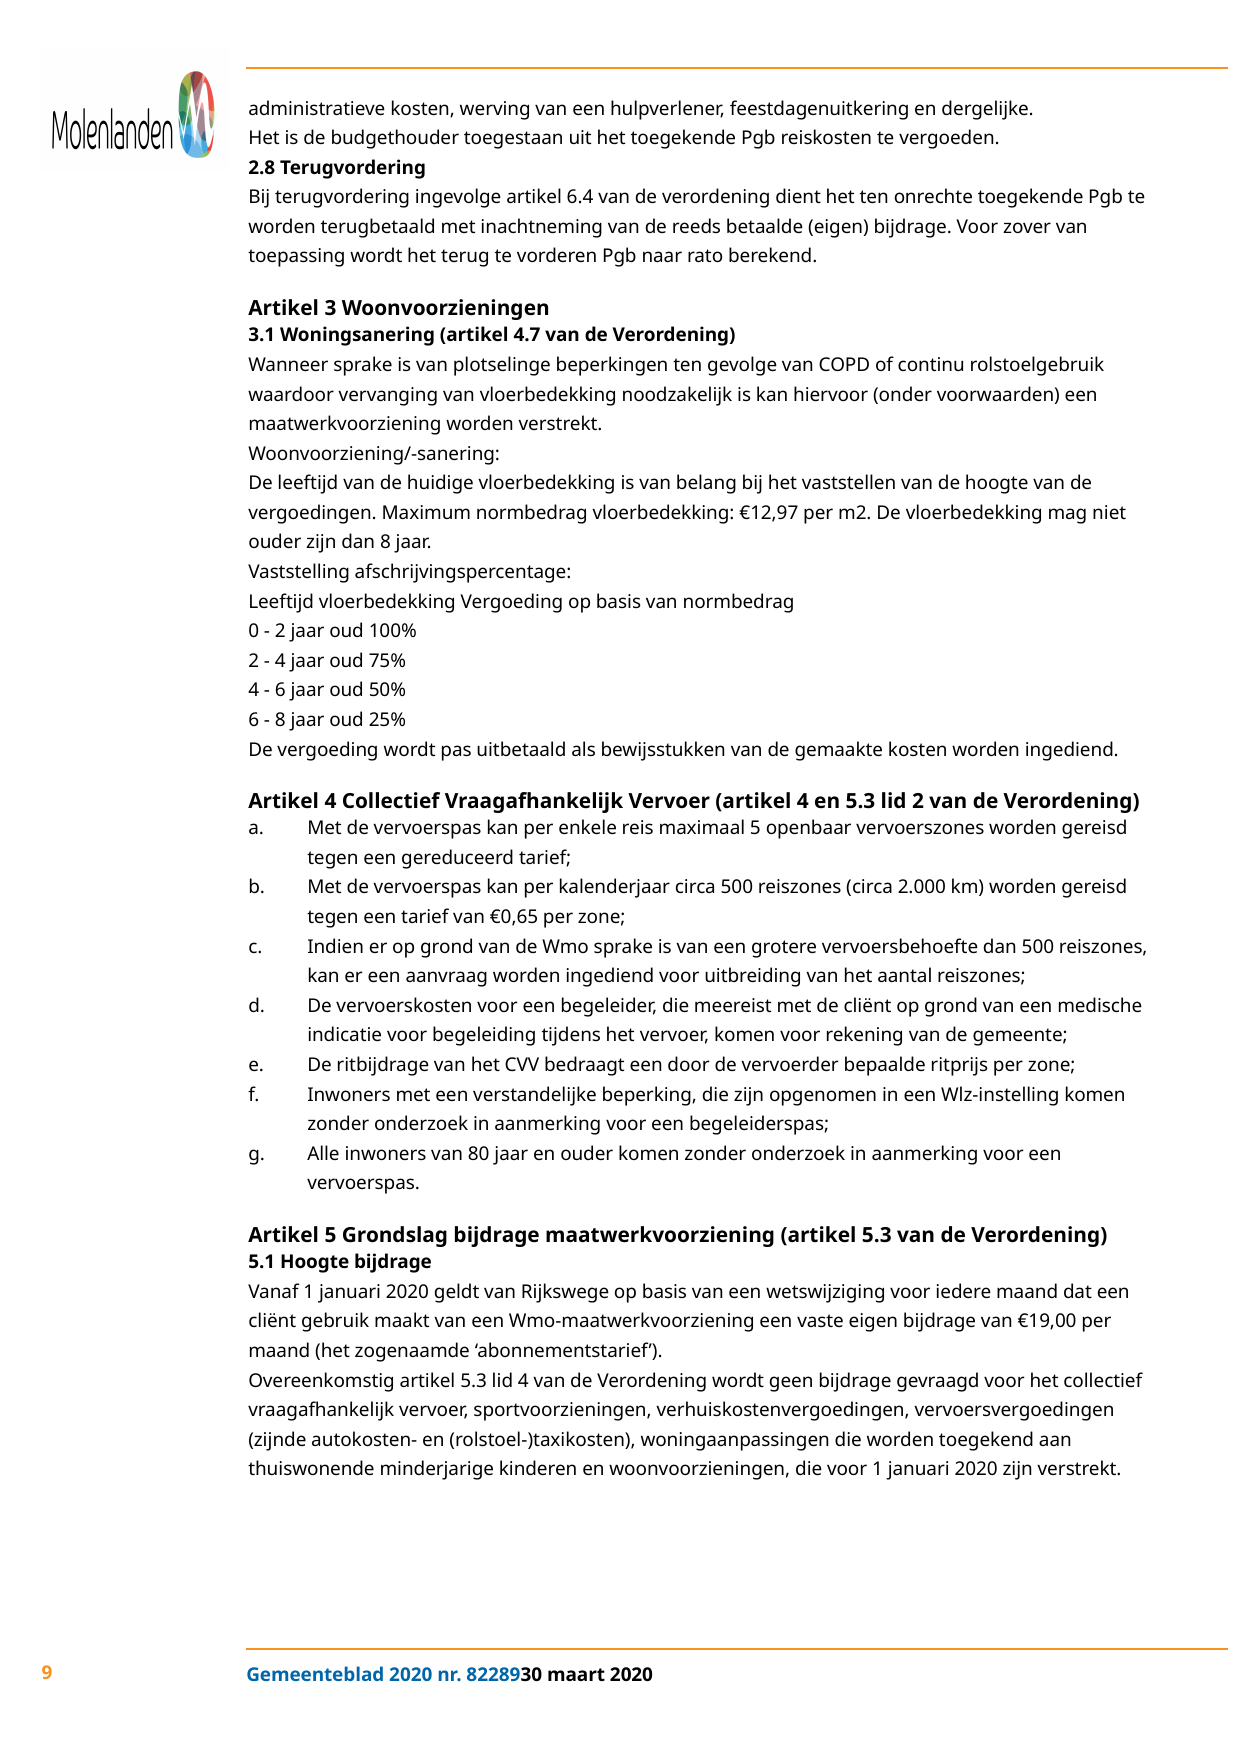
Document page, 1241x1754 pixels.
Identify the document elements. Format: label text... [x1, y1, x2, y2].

text administratieve kosten, werving van een hulpverlener, feestdagenuitkering en dergelijke. [248, 95, 1152, 121]
text Artikel 4 Collectief Vraagafhankelijk Vervoer (artikel 4 en 5.3 lid 2 van de Verordening) [248, 786, 1152, 814]
text De vergoeding wordt pas uitbetaald als bewijsstukken van de gemaakte kosten worden ingediend. [248, 736, 1152, 761]
text 0 - 2 jaar oud 100% [248, 617, 1152, 643]
text Leeftijd vloerbedekking Vergoeding op basis van normbedrag [248, 588, 1152, 613]
text Artikel 5 Grondslag bijdrage maatwerkvoorziening (artikel 5.3 van de Verordening) [248, 1220, 1152, 1248]
list Met de vervoerspas kan per enkele reis maximaal 5 openbaar vervoerszones worden gereisd tegen een gereduceerd tarief; [248, 814, 1152, 870]
list Inwoners met een verstandelijke beperking, die zijn opgenomen in een Wlz-instelling komen zonder onderzoek in aanmerking voor een begeleiderspas; [248, 1081, 1152, 1136]
text Vaststelling afschrijvingspercentage: [248, 558, 1152, 584]
text Wanneer sprake is van plotselinge beperkingen ten gevolge van COPD of continu rolstoelgebruik waardoor vervanging van vloerbedekking noodzakelijk is kan hiervoor (onder voorwaarden) een maatwerkvoorziening worden verstrekt. [248, 351, 1152, 436]
text Artikel 3 Woonvoorzieningen [248, 293, 1152, 322]
text Woonvoorziening/-sanering: [248, 440, 1152, 466]
text 5.1 Hoogte bijdrage [248, 1248, 1152, 1274]
text 2 - 4 jaar oud 75% [248, 647, 1152, 673]
text 4 - 6 jaar oud 50% [248, 677, 1152, 702]
text 3.1 Woningsanering (artikel 4.7 van de Verordening) [248, 322, 1152, 347]
text Het is de budgethouder toegestaan uit het toegekende Pgb reiskosten te vergoeden. [248, 124, 1152, 150]
text Overeenkomstig artikel 5.3 lid 4 van de Verordening wordt geen bijdrage gevraagd voor het collectief vraagafhankelijk vervoer, sportvoorzieningen, verhuiskostenvergoedingen, vervoersvergoedingen (zijnde autokosten- en (rolstoel-)taxikosten), woningaanpassingen die worden toegekend aan thuiswonende minderjarige kinderen en woonvoorzieningen, die voor 1 januari 2020 zijn verstrekt. [248, 1367, 1152, 1481]
list Indien er op grond van de Wmo sprake is van een grotere vervoersbehoefte dan 500 reiszones, kan er een aanvraag worden ingediend voor uitbreiding van het aantal reiszones; [248, 933, 1152, 988]
text Vanaf 1 januari 2020 geldt van Rijkswege op basis van een wetswijziging voor iedere maand dat een cliënt gebruik maakt van een Wmo-maatwerkvoorziening een vaste eigen bijdrage van €19,00 per maand (het zogenaamde ‘abonnementstarief’). [248, 1278, 1152, 1363]
text 2.8 Terugvordering [248, 154, 1152, 180]
text 6 - 8 jaar oud 25% [248, 706, 1152, 732]
list Alle inwoners van 80 jaar en ouder komen zonder onderzoek in aanmerking voor een vervoerspas. [248, 1140, 1152, 1195]
text De leeftijd van de huidige vloerbedekking is van belang bij het vaststellen van de hoogte van de vergoedingen. Maximum normbedrag vloerbedekking: €12,97 per m2. De vloerbedekking mag niet ouder zijn dan 8 jaar. [248, 469, 1152, 554]
picture [41, 47, 231, 172]
text Bij terugvordering ingevolge artikel 6.4 van de verordening dient het ten onrechte toegekende Pgb te worden terugbetaald met inachtneming van de reeds betaalde (eigen) bijdrage. Voor zover van toepassing wordt het terug te vorderen Pgb naar rato berekend. [248, 183, 1152, 268]
list De ritbijdrage van het CVV bedraagt een door de vervoerder bepaalde ritprijs per zone; [248, 1051, 1152, 1077]
list Met de vervoerspas kan per kalenderjaar circa 500 reiszones (circa 2.000 km) worden gereisd tegen een tarief van €0,65 per zone; [248, 874, 1152, 929]
list De vervoerskosten voor een begeleider, die meereist met de cliënt op grond van een medische indicatie voor begeleiding tijdens het vervoer, komen voor rekening van de gemeente; [248, 992, 1152, 1047]
